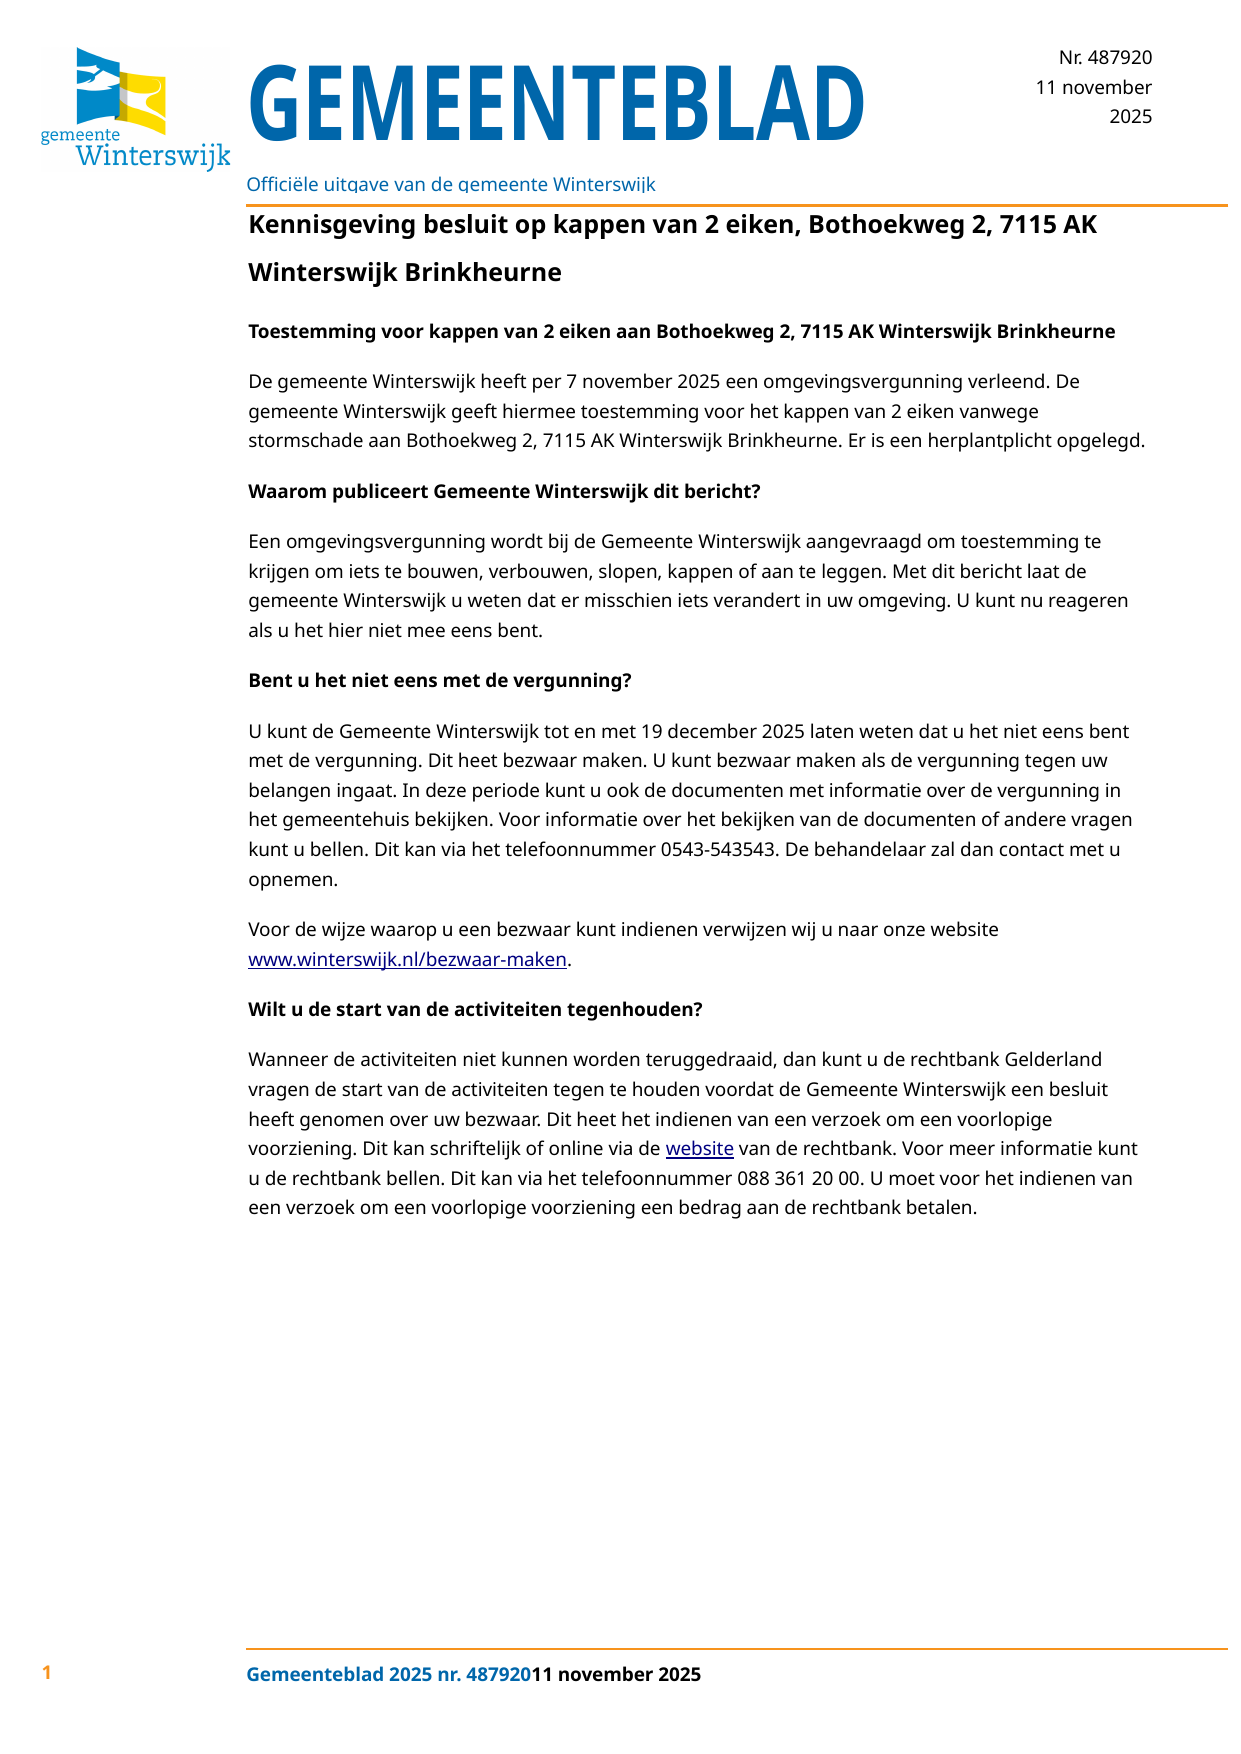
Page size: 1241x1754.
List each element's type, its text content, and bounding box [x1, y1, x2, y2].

text Waarom publiceert Gemeente Winterswijk dit bericht? [248, 478, 1152, 504]
text Toestemming voor kappen van 2 eiken aan Bothoekweg 2, 7115 AK Winterswijk Brinkheurne [248, 318, 1152, 344]
picture [41, 47, 231, 172]
text Wanneer de activiteiten niet kunnen worden teruggedraaid, dan kunt u de rechtbank Gelderland vragen de start van de activiteiten tegen te houden voordat de Gemeente Winterswijk een besluit heeft genomen over uw bezwaar. Dit heet het indienen van een verzoek om een voorlopige voorziening. Dit kan schriftelijk of online via de website van de rechtbank. Voor meer informatie kunt u de rechtbank bellen. Dit kan via het telefoonnummer 088 361 20 00. U moet voor het indienen van een verzoek om een voorlopige voorziening een bedrag aan de rechtbank betalen. [248, 1047, 1152, 1220]
text Kennisgeving besluit op kappen van 2 eiken, Bothoekweg 2, 7115 AK Winterswijk Brinkheurne [248, 207, 1152, 288]
text U kunt de Gemeente Winterswijk tot en met 19 december 2025 laten weten dat u het niet eens bent met de vergunning. Dit heet bezwaar maken. U kunt bezwaar maken als de vergunning tegen uw belangen ingaat. In deze periode kunt u ook de documenten met informatie over de vergunning in het gemeentehuis bekijken. Voor informatie over het bekijken van de documenten of andere vragen kunt u bellen. Dit kan via het telefoonnummer 0543-543543. De behandelaar zal dan contact met u opnemen. [248, 718, 1152, 892]
text Een omgevingsvergunning wordt bij de Gemeente Winterswijk aangevraagd om toestemming te krijgen om iets te bouwen, verbouwen, slopen, kappen of aan te leggen. Met dit bericht laat de gemeente Winterswijk u weten dat er misschien iets verandert in uw omgeving. U kunt nu reageren als u het hier niet mee eens bent. [248, 528, 1152, 643]
text Voor de wijze waarop u een bezwaar kunt indienen verwijzen wij u naar onze website www.winterswijk.nl/bezwaar-maken. [248, 916, 1152, 972]
text De gemeente Winterswijk heeft per 7 november 2025 een omgevingsvergunning verleend. De gemeente Winterswijk geeft hiermee toestemming voor het kappen van 2 eiken vanwege stormschade aan Bothoekweg 2, 7115 AK Winterswijk Brinkheurne. Er is een herplantplicht opgelegd. [248, 368, 1152, 453]
text Wilt u de start van de activiteiten tegenhouden? [248, 996, 1152, 1022]
text Bent u het niet eens met de vergunning? [248, 667, 1152, 693]
picture [225, 153, 231, 162]
